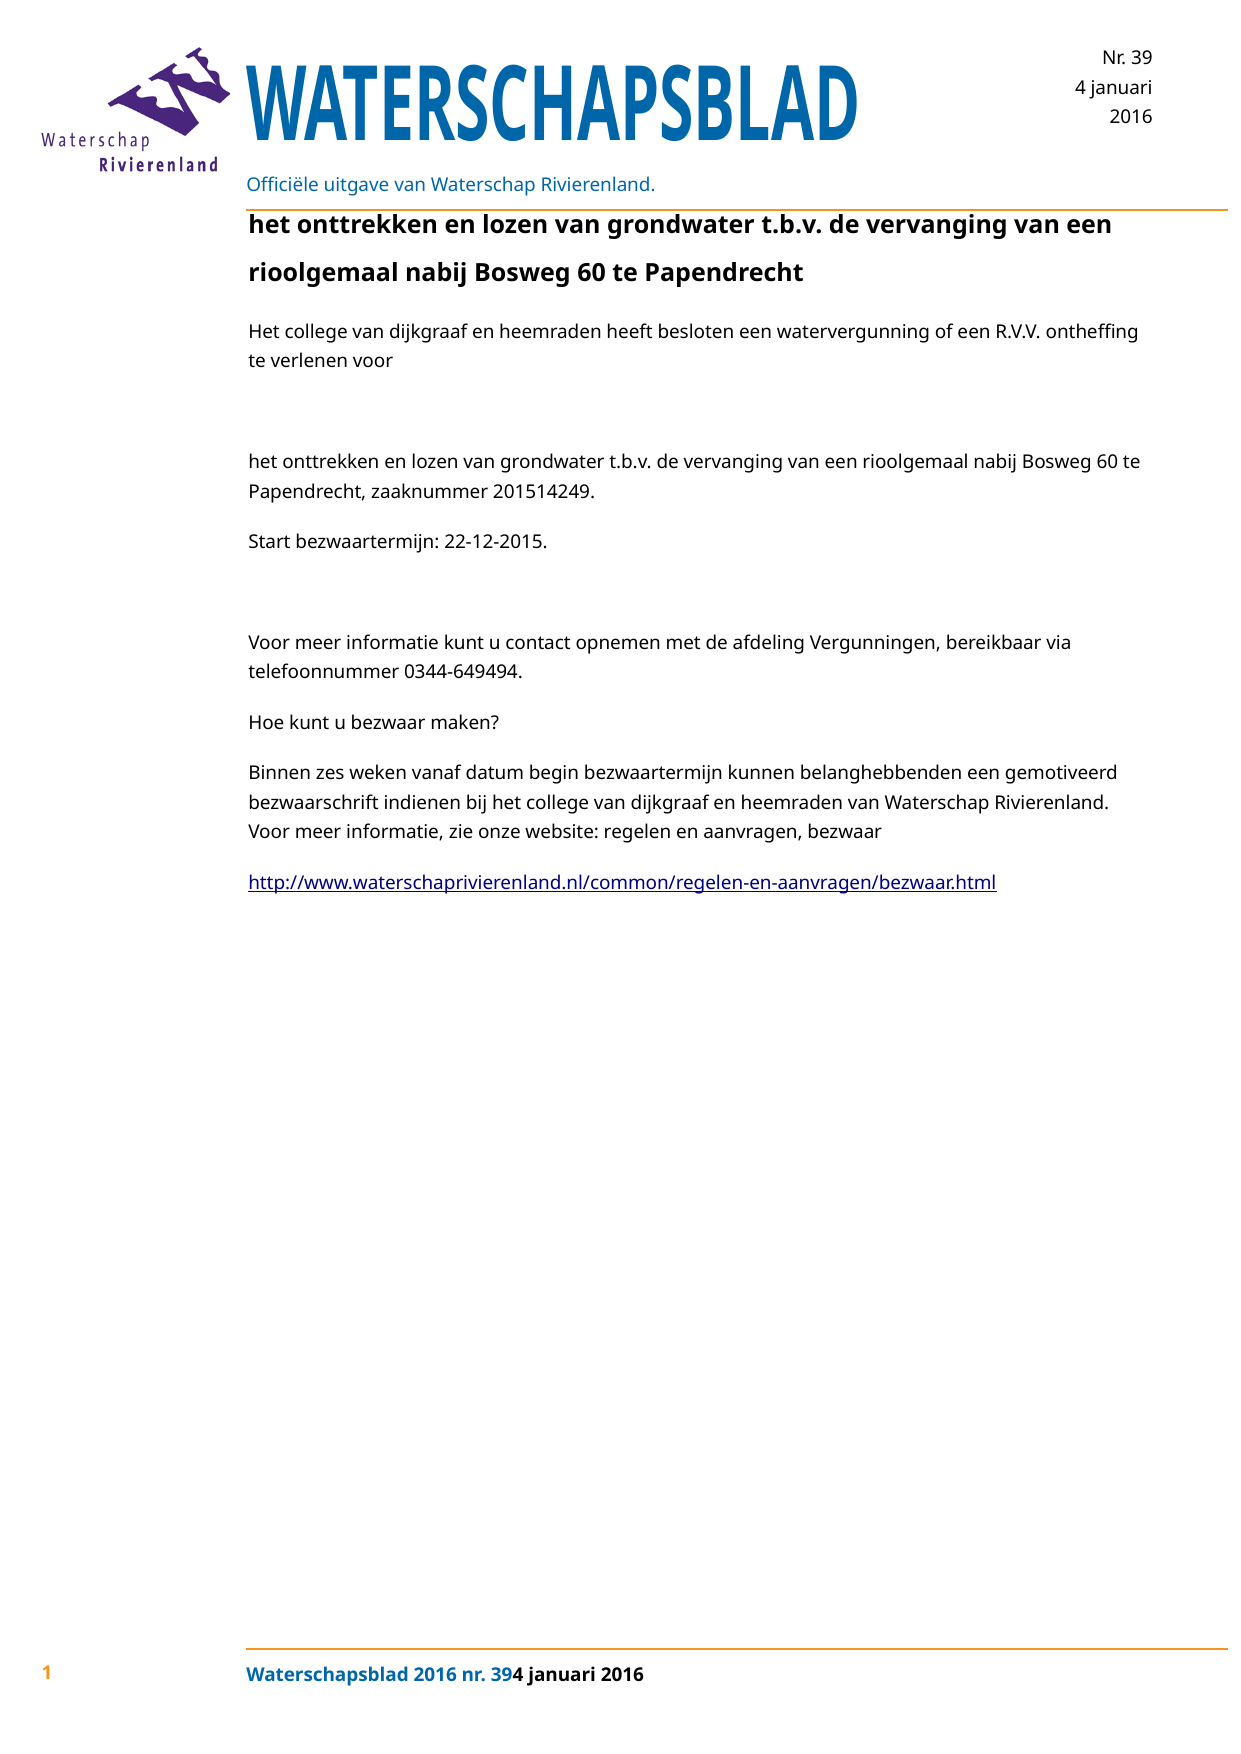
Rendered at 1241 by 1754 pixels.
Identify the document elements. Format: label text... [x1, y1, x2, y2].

text het onttrekken en lozen van grondwater t.b.v. de vervanging van een rioolgemaal nabij Bosweg 60 te Papendrecht, zaaknummer 201514249. [248, 448, 1152, 504]
text het onttrekken en lozen van grondwater t.b.v. de vervanging van een rioolgemaal nabij Bosweg 60 te Papendrecht [248, 211, 1152, 288]
text Hoe kunt u bezwaar maken? [248, 709, 1152, 735]
text http://www.waterschaprivierenland.nl/common/regelen-en-aanvragen/bezwaar.html [248, 869, 1152, 895]
text Het college van dijkgraaf en heemraden heeft besloten een watervergunning of een R.V.V. ontheffing te verlenen voor [248, 318, 1152, 373]
text Start bezwaartermijn: 22-12-2015. [248, 528, 1152, 554]
picture [41, 47, 231, 172]
text Voor meer informatie kunt u contact opnemen met de afdeling Vergunningen, bereikbaar via telefoonnummer 0344-649494. [248, 629, 1152, 684]
text Binnen zes weken vanaf datum begin bezwaartermijn kunnen belanghebbenden een gemotiveerd bezwaarschrift indienen bij het college van dijkgraaf en heemraden van Waterschap Rivierenland. Voor meer informatie, zie onze website: regelen en aanvragen, bezwaar [248, 759, 1152, 844]
